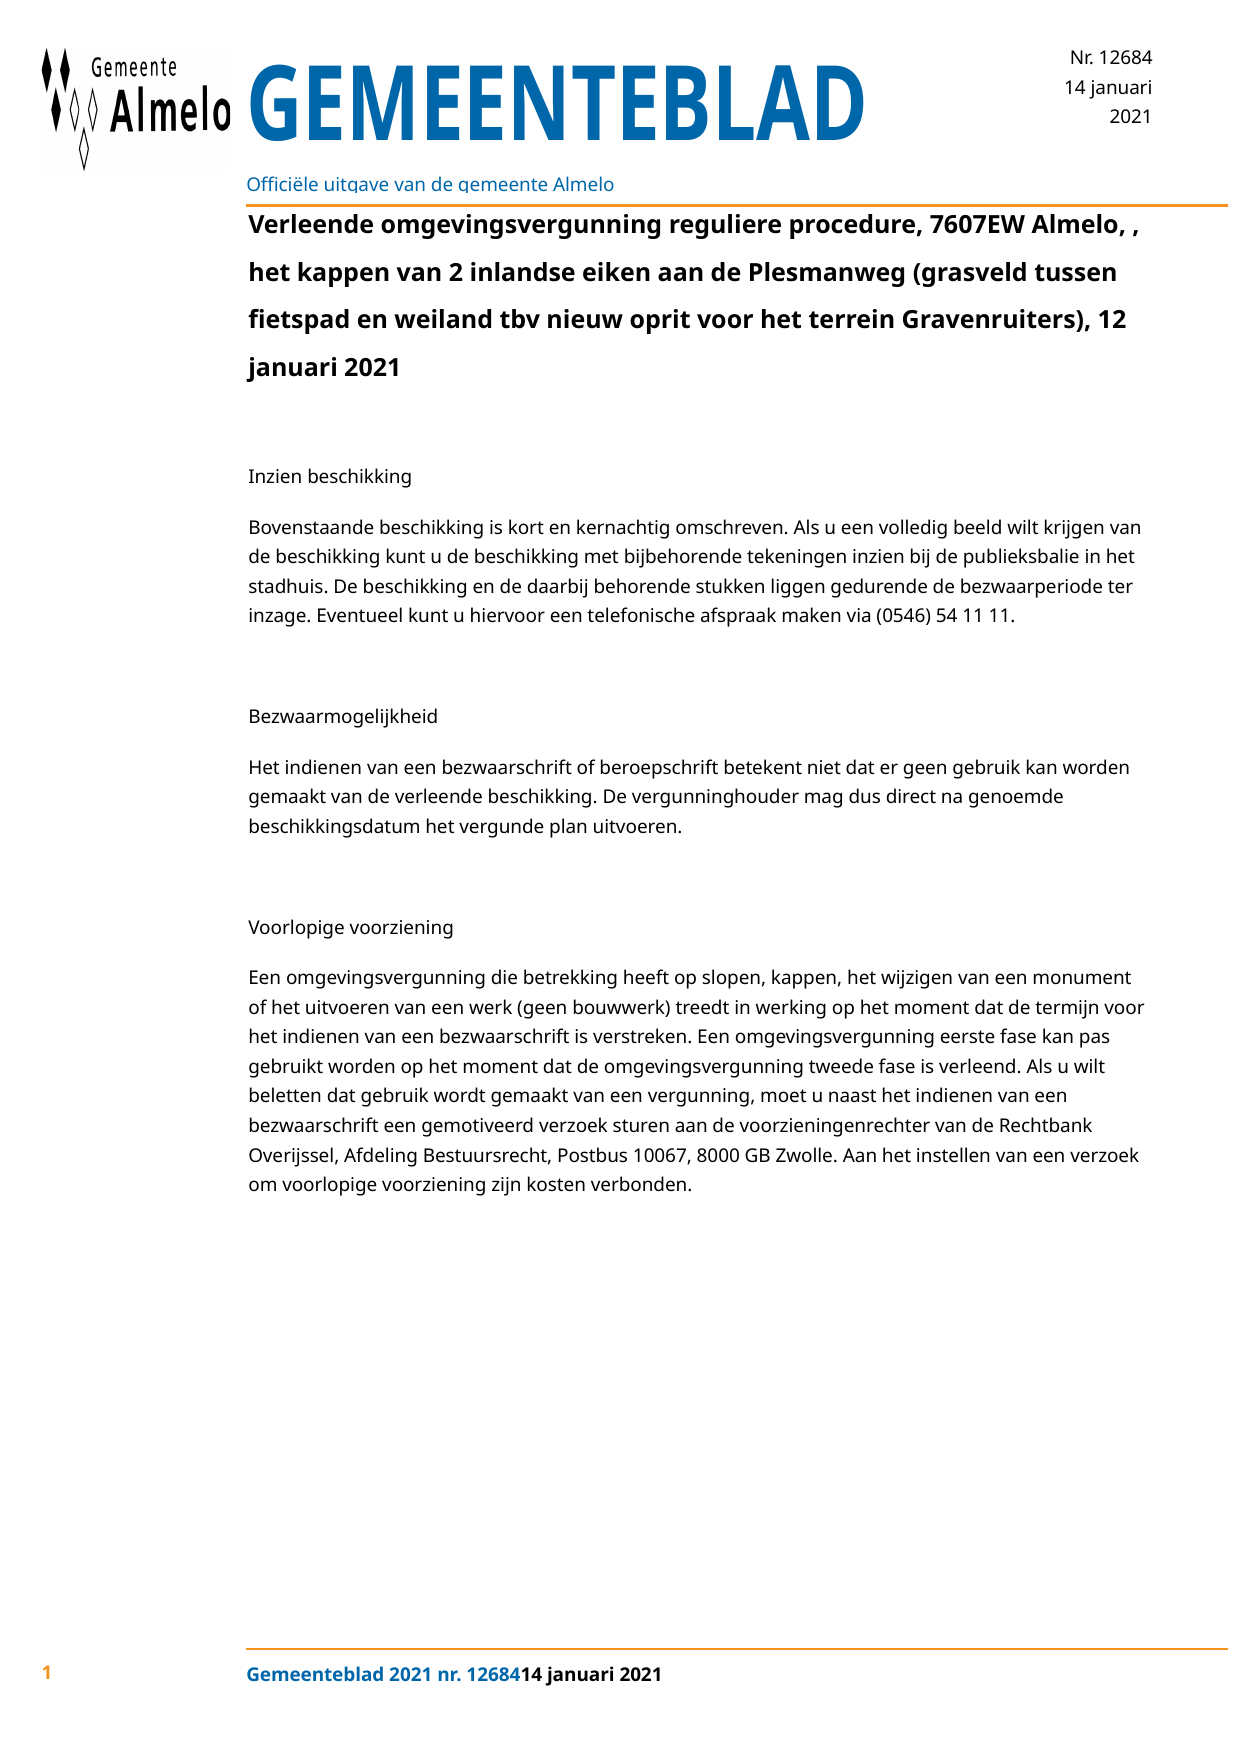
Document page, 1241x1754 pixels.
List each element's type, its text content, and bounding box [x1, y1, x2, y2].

text Bovenstaande beschikking is kort en kernachtig omschreven. Als u een volledig beeld wilt krijgen van de beschikking kunt u de beschikking met bijbehorende tekeningen inzien bij de publieksbalie in het stadhuis. De beschikking en de daarbij behorende stukken liggen gedurende de bezwaarperiode ter inzage. Eventueel kunt u hiervoor een telefonische afspraak maken via (0546) 54 11 11. [248, 514, 1152, 628]
text Bezwaarmogelijkheid [248, 703, 1152, 729]
text Verleende omgevingsvergunning reguliere procedure, 7607EW Almelo, , het kappen van 2 inlandse eiken aan de Plesmanweg (grasveld tussen fietspad en weiland tbv nieuw oprit voor het terrein Gravenruiters), 12 januari 2021 [248, 207, 1152, 384]
text Een omgevingsvergunning die betrekking heeft op slopen, kappen, het wijzigen van een monument of het uitvoeren van een werk (geen bouwwerk) treedt in werking op het moment dat de termijn voor het indienen van een bezwaarschrift is verstreken. Een omgevingsvergunning eerste fase kan pas gebruikt worden op het moment dat de omgevingsvergunning tweede fase is verleend. Als u wilt beletten dat gebruik wordt gemaakt van een vergunning, moet u naast het indienen van een bezwaarschrift een gemotiveerd verzoek sturen aan de voorzieningenrechter van de Rechtbank Overijssel, Afdeling Bestuursrecht, Postbus 10067, 8000 GB Zwolle. Aan het instellen van een verzoek om voorlopige voorziening zijn kosten verbonden. [248, 964, 1152, 1197]
text Inzien beschikking [248, 463, 1152, 489]
text Het indienen van een bezwaarschrift of beroepschrift betekent niet dat er geen gebruik kan worden gemaakt van de verleende beschikking. De vergunninghouder mag dus direct na genoemde beschikkingsdatum het vergunde plan uitvoeren. [248, 754, 1152, 839]
text Voorlopige voorziening [248, 914, 1152, 940]
picture [41, 47, 231, 172]
